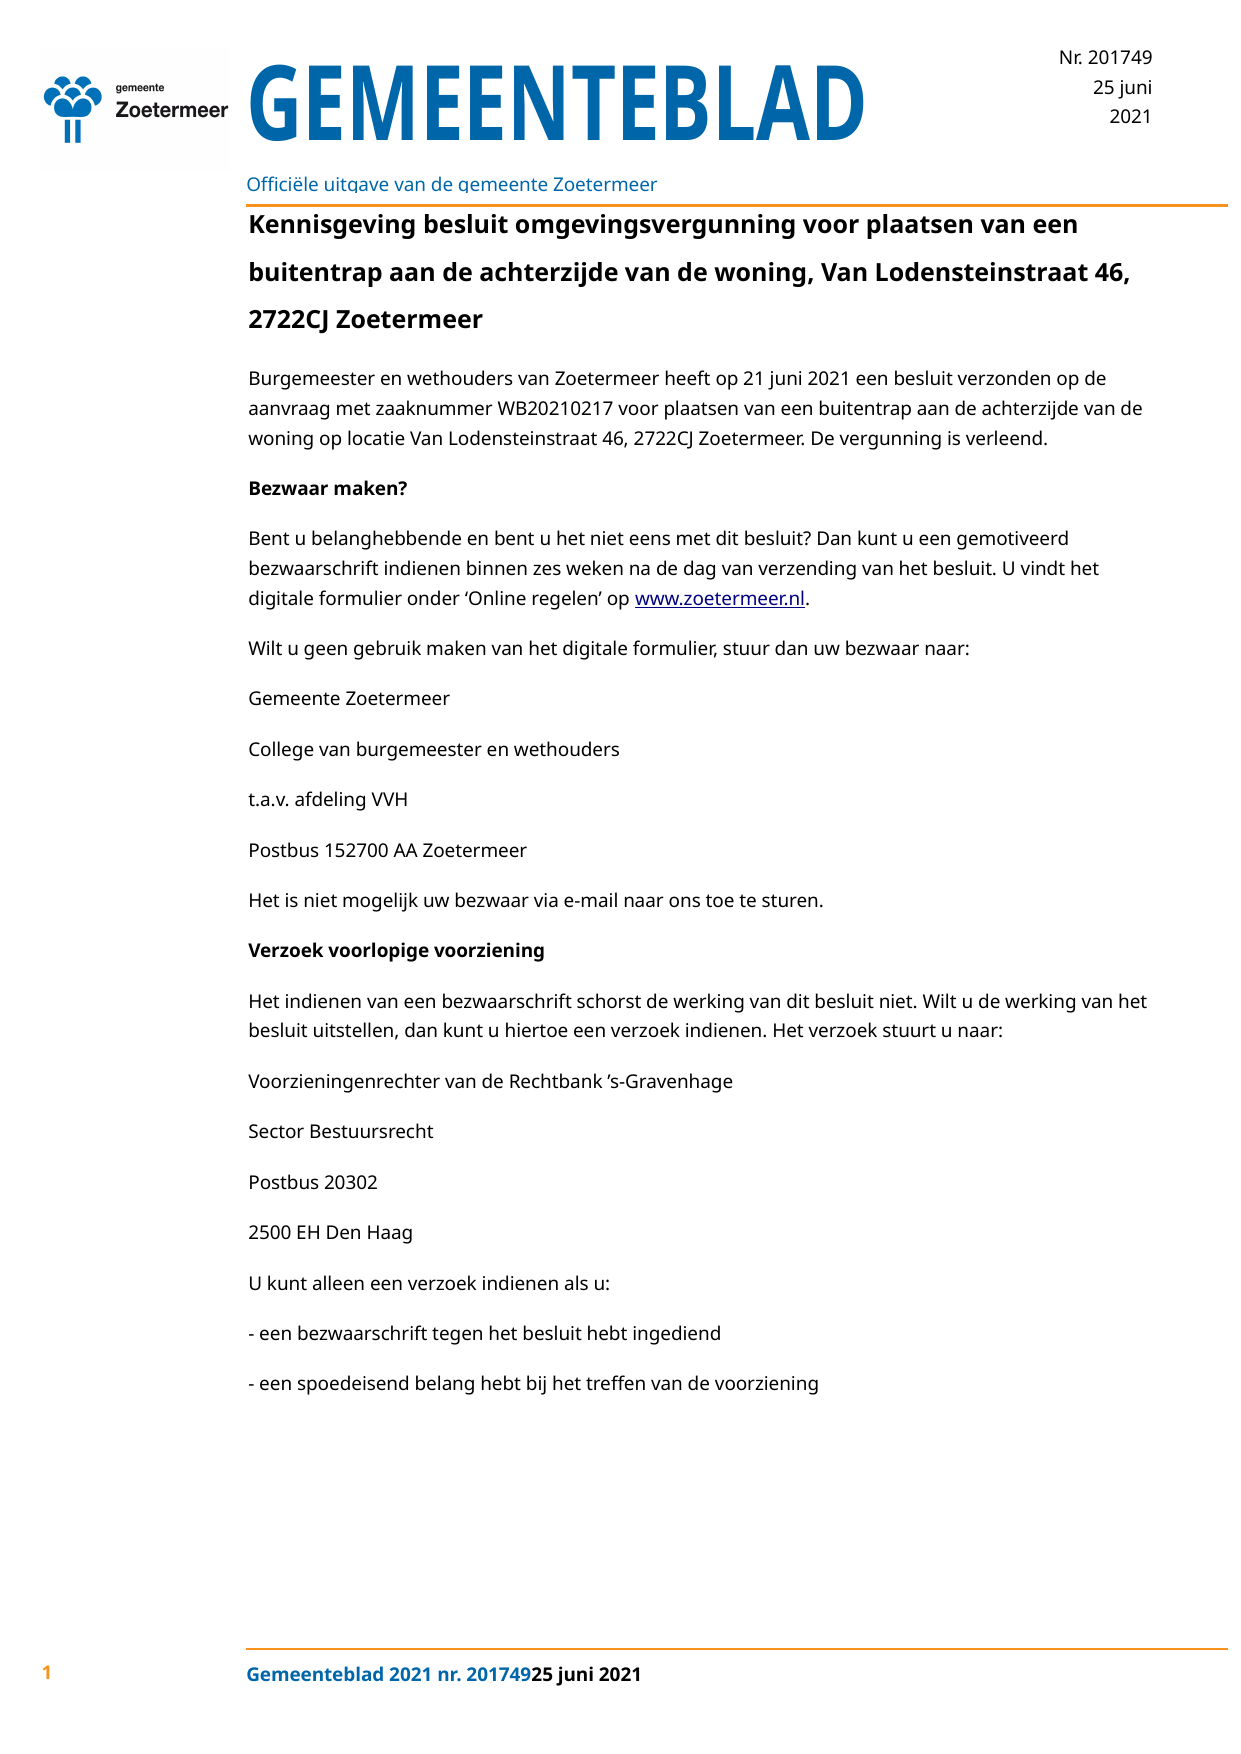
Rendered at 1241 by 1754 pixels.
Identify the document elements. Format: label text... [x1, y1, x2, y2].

text Postbus 20302 [248, 1169, 1152, 1194]
text Wilt u geen gebruik maken van het digitale formulier, stuur dan uw bezwaar naar: [248, 635, 1152, 661]
text Kennisgeving besluit omgevingsvergunning voor plaatsen van een buitentrap aan de achterzijde van de woning, Van Lodensteinstraat 46, 2722CJ Zoetermeer [248, 207, 1152, 336]
text - een bezwaarschrift tegen het besluit hebt ingediend [248, 1320, 1152, 1346]
text Sector Bestuursrecht [248, 1118, 1152, 1144]
text U kunt alleen een verzoek indienen als u: [248, 1270, 1152, 1295]
text Verzoek voorlopige voorziening [248, 938, 1152, 963]
text Bezwaar maken? [248, 475, 1152, 501]
text Voorzieningenrechter van de Rechtbank ’s-Gravenhage [248, 1068, 1152, 1094]
text t.a.v. afdeling VVH [248, 786, 1152, 812]
picture [41, 47, 231, 172]
text Gemeente Zoetermeer [248, 686, 1152, 711]
text - een spoedeisend belang hebt bij het treffen van de voorziening [248, 1371, 1152, 1396]
text Postbus 152700 AA Zoetermeer [248, 837, 1152, 862]
text 2500 EH Den Haag [248, 1219, 1152, 1245]
text College van burgemeester en wethouders [248, 736, 1152, 762]
text Burgemeester en wethouders van Zoetermeer heeft op 21 juni 2021 een besluit verzonden op de aanvraag met zaaknummer WB20210217 voor plaatsen van een buitentrap aan de achterzijde van de woning op locatie Van Lodensteinstraat 46, 2722CJ Zoetermeer. De vergunning is verleend. [248, 366, 1152, 450]
text Het is niet mogelijk uw bezwaar via e-mail naar ons toe te sturen. [248, 887, 1152, 913]
text Bent u belanghebbende en bent u het niet eens met dit besluit? Dan kunt u een gemotiveerd bezwaarschrift indienen binnen zes weken na de dag van verzending van het besluit. U vindt het digitale formulier onder ‘Online regelen’ op www.zoetermeer.nl. [248, 526, 1152, 610]
text Het indienen van een bezwaarschrift schorst de werking van dit besluit niet. Wilt u de werking van het besluit uitstellen, dan kunt u hiertoe een verzoek indienen. Het verzoek stuurt u naar: [248, 988, 1152, 1043]
